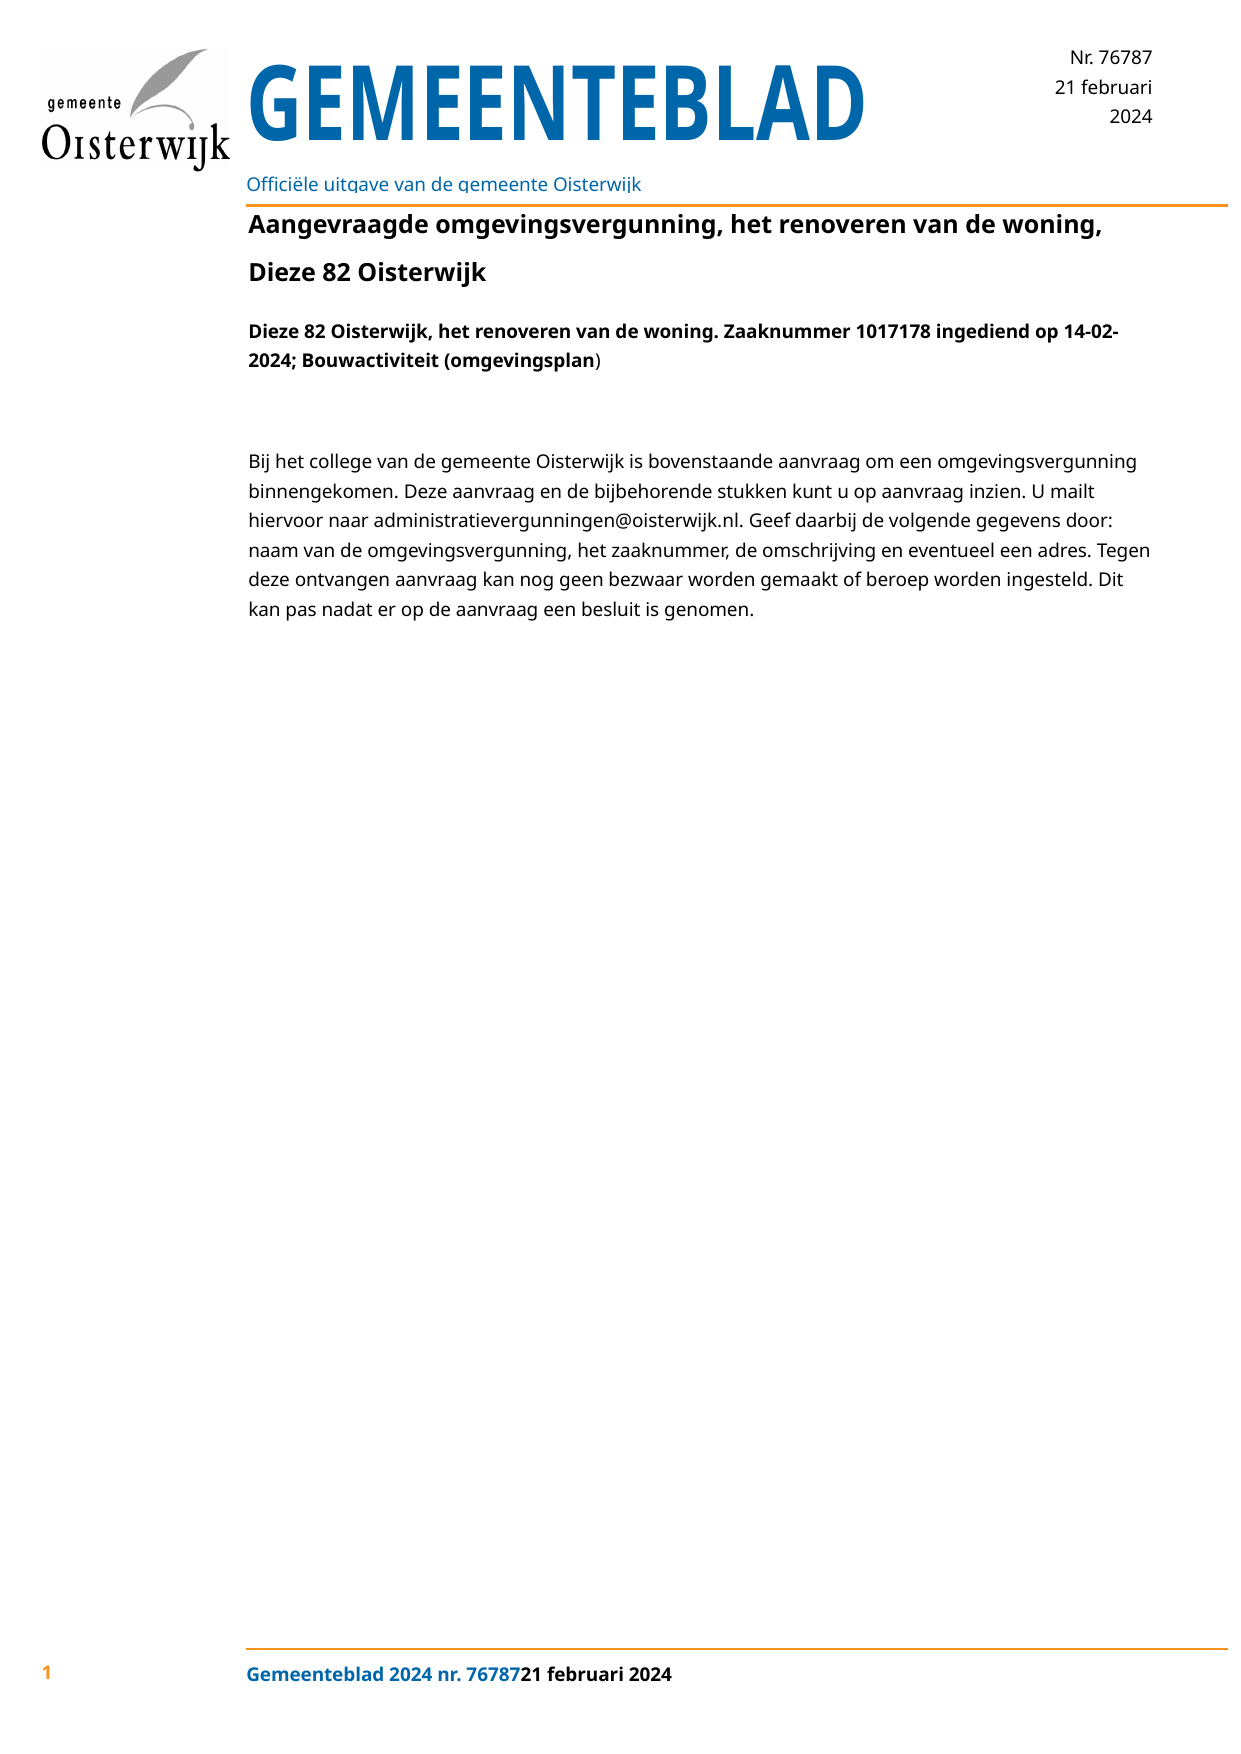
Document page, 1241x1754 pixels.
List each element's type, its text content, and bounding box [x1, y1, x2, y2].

text Bij het college van de gemeente Oisterwijk is bovenstaande aanvraag om een omgevingsvergunning binnengekomen. Deze aanvraag en de bijbehorende stukken kunt u op aanvraag inzien. U mailt hiervoor naar administratievergunningen@oisterwijk.nl. Geef daarbij de volgende gegevens door: naam van de omgevingsvergunning, het zaaknummer, de omschrijving en eventueel een adres. Tegen deze ontvangen aanvraag kan nog geen bezwaar worden gemaakt of beroep worden ingesteld. Dit kan pas nadat er op de aanvraag een besluit is genomen. [248, 448, 1152, 622]
text Aangevraagde omgevingsvergunning, het renoveren van de woning, Dieze 82 Oisterwijk [248, 207, 1152, 288]
text Dieze 82 Oisterwijk, het renoveren van de woning. Zaaknummer 1017178 ingediend op 14-02-2024; Bouwactiviteit (omgevingsplan) [248, 318, 1152, 373]
picture [41, 47, 231, 172]
